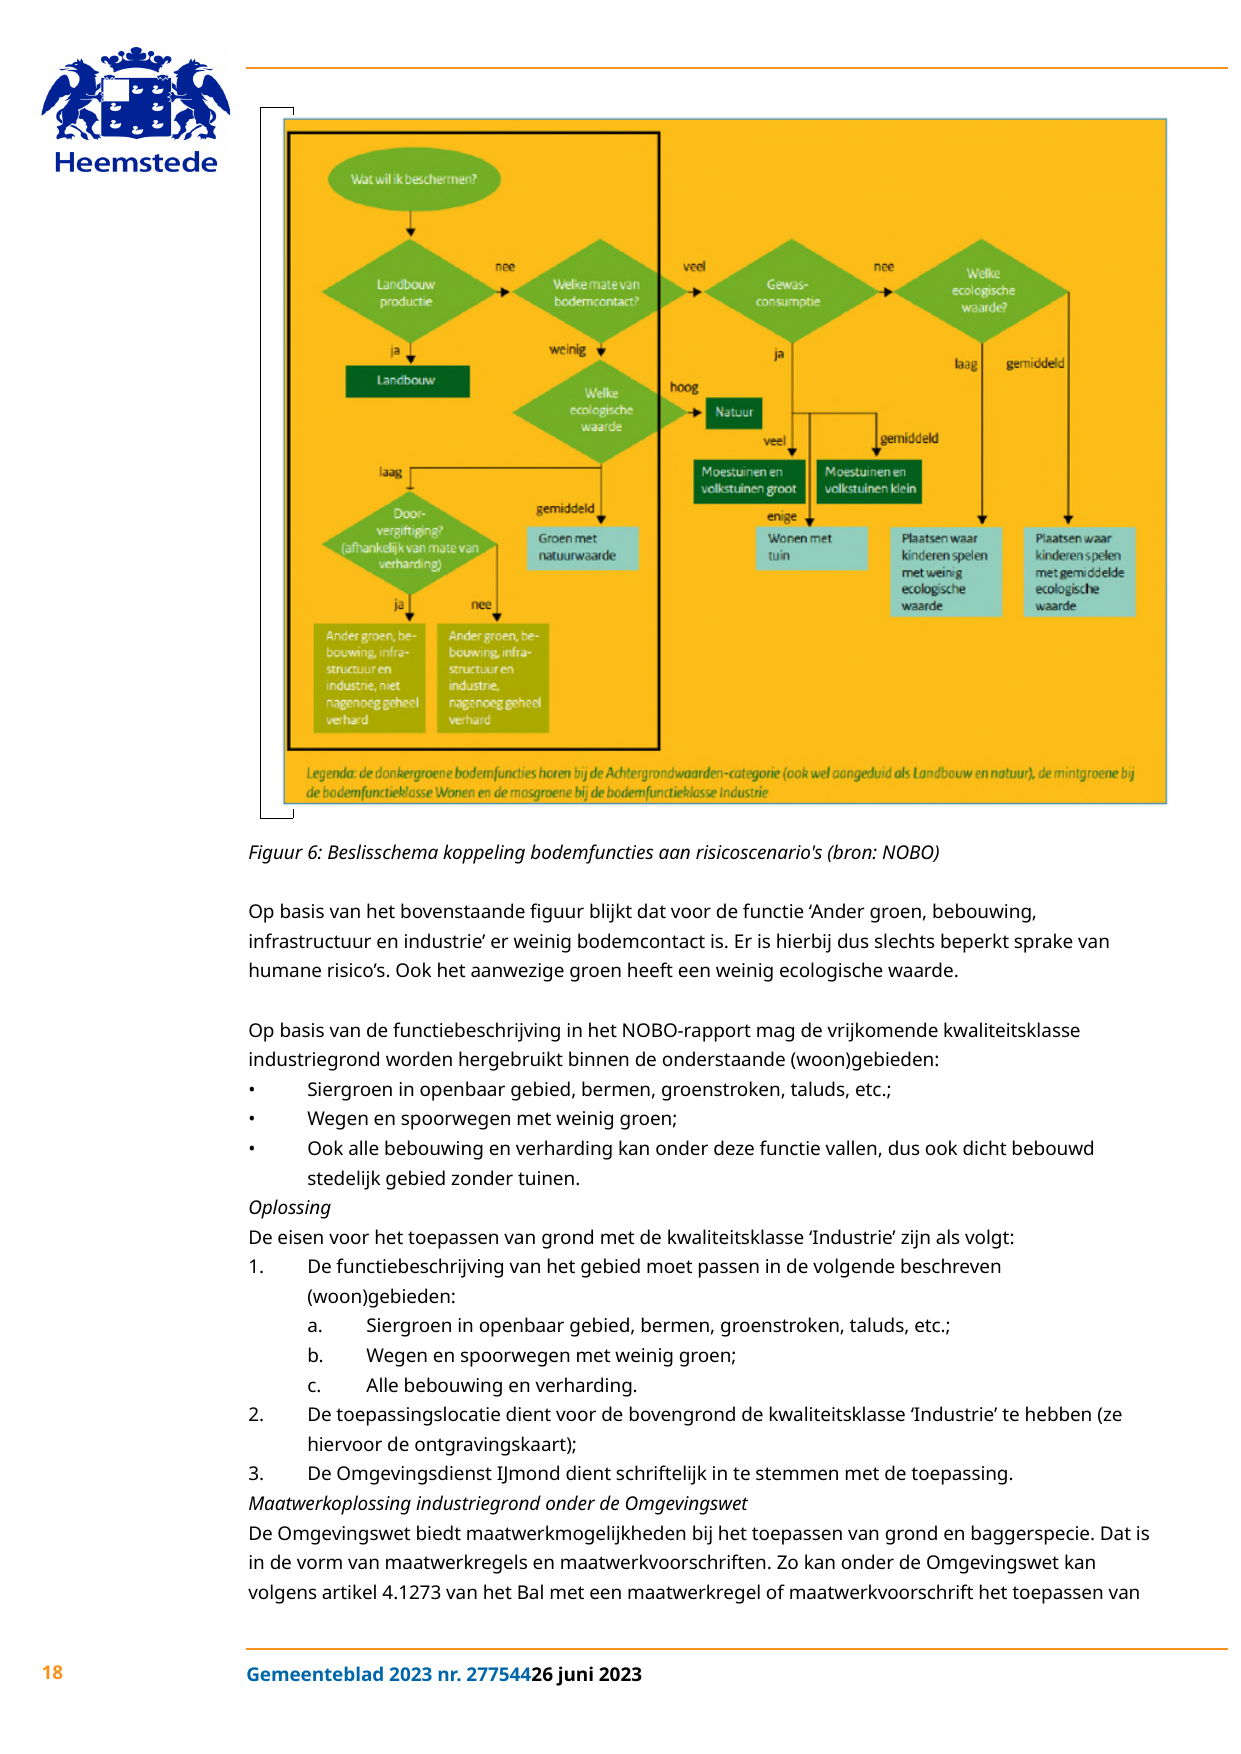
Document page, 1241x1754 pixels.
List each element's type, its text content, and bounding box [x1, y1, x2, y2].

text De eisen voor het toepassen van grond met de kwaliteitsklasse ‘Industrie’ zijn als volgt: [248, 1224, 1152, 1249]
picture [268, 115, 1173, 809]
list Siergroen in openbaar gebied, bermen, groenstroken, taluds, etc.; [248, 1076, 1152, 1102]
text Figuur 6: Beslisschema koppeling bodemfuncties aan risicoscenario's (bron: NOBO) [248, 839, 1152, 865]
text Oplossing [248, 1194, 1152, 1220]
list De functiebeschrijving van het gebied moet passen in de volgende beschreven (woon)gebieden: [248, 1253, 1152, 1309]
list Alle bebouwing en verharding. [307, 1372, 1152, 1397]
list De toepassingslocatie dient voor de bovengrond de kwaliteitsklasse ‘Industrie’ te hebben (ze hiervoor de ontgravingskaart); [248, 1401, 1152, 1457]
list Wegen en spoorwegen met weinig groen; [248, 1106, 1152, 1131]
text Maatwerkoplossing industriegrond onder de Omgevingswet [248, 1490, 1152, 1516]
list Wegen en spoorwegen met weinig groen; [307, 1342, 1152, 1368]
list Ook alle bebouwing en verharding kan onder deze functie vallen, dus ook dicht bebouwd stedelijk gebied zonder tuinen. [248, 1135, 1152, 1190]
list De Omgevingsdienst IJmond dient schriftelijk in te stemmen met de toepassing. [248, 1461, 1152, 1486]
text Op basis van het bovenstaande figuur blijkt dat voor de functie ‘Ander groen, bebouwing, infrastructuur en industrie’ er weinig bodemcontact is. Er is hierbij dus slechts beperkt sprake van humane risico’s. Ook het aanwezige groen heeft een weinig ecologische waarde. [248, 898, 1152, 983]
picture [41, 47, 231, 172]
text Op basis van de functiebeschrijving in het NOBO-rapport mag de vrijkomende kwaliteitsklasse industriegrond worden hergebruikt binnen de onderstaande (woon)gebieden: [248, 1017, 1152, 1072]
text De Omgevingswet biedt maatwerkmogelijkheden bij het toepassen van grond en baggerspecie. Dat is in de vorm van maatwerkregels en maatwerkvoorschriften. Zo kan onder de Omgevingswet kan volgens artikel 4.1273 van het Bal met een maatwerkregel of maatwerkvoorschrift het toepassen van [248, 1520, 1152, 1604]
list Siergroen in openbaar gebied, bermen, groenstroken, taluds, etc.; [307, 1313, 1152, 1338]
